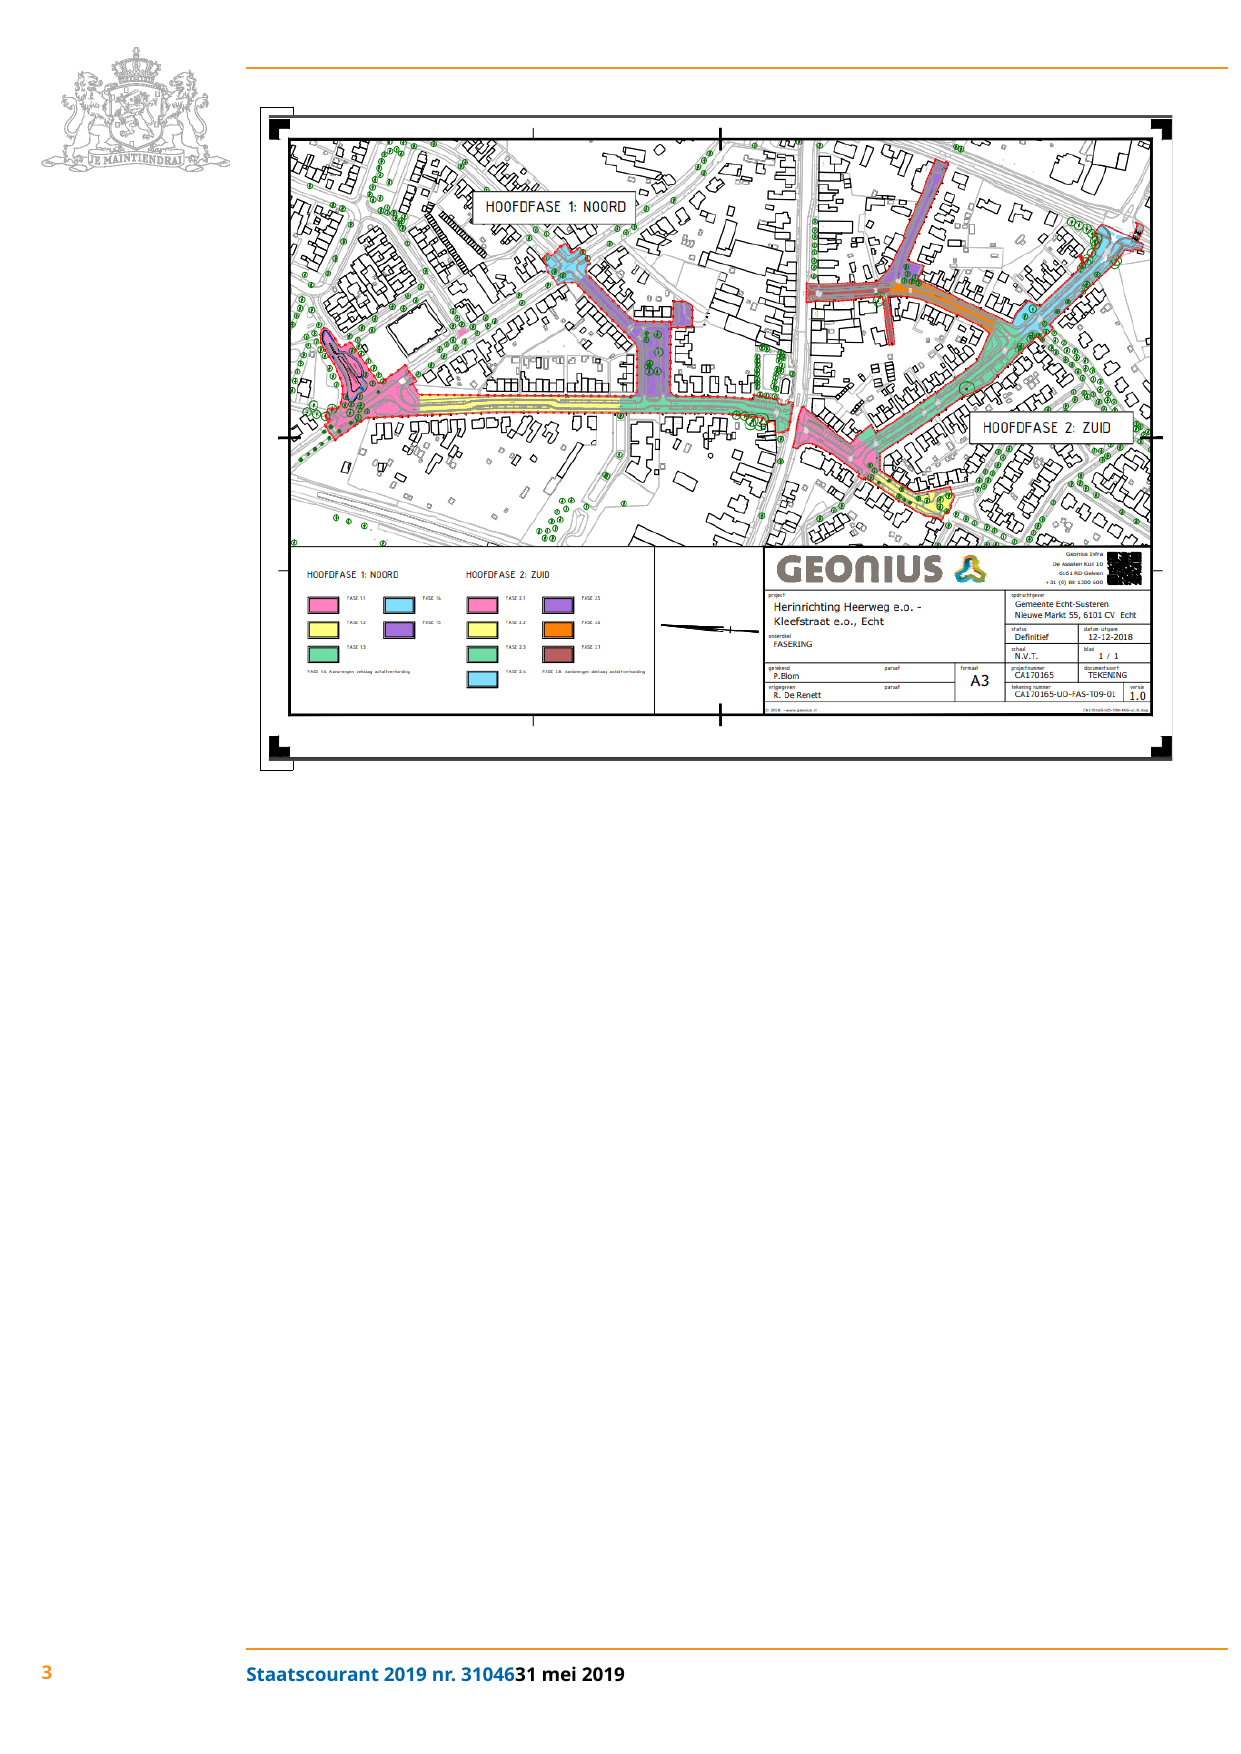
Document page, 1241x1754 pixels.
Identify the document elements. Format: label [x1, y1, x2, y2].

picture [268, 115, 1173, 761]
picture [41, 47, 231, 172]
